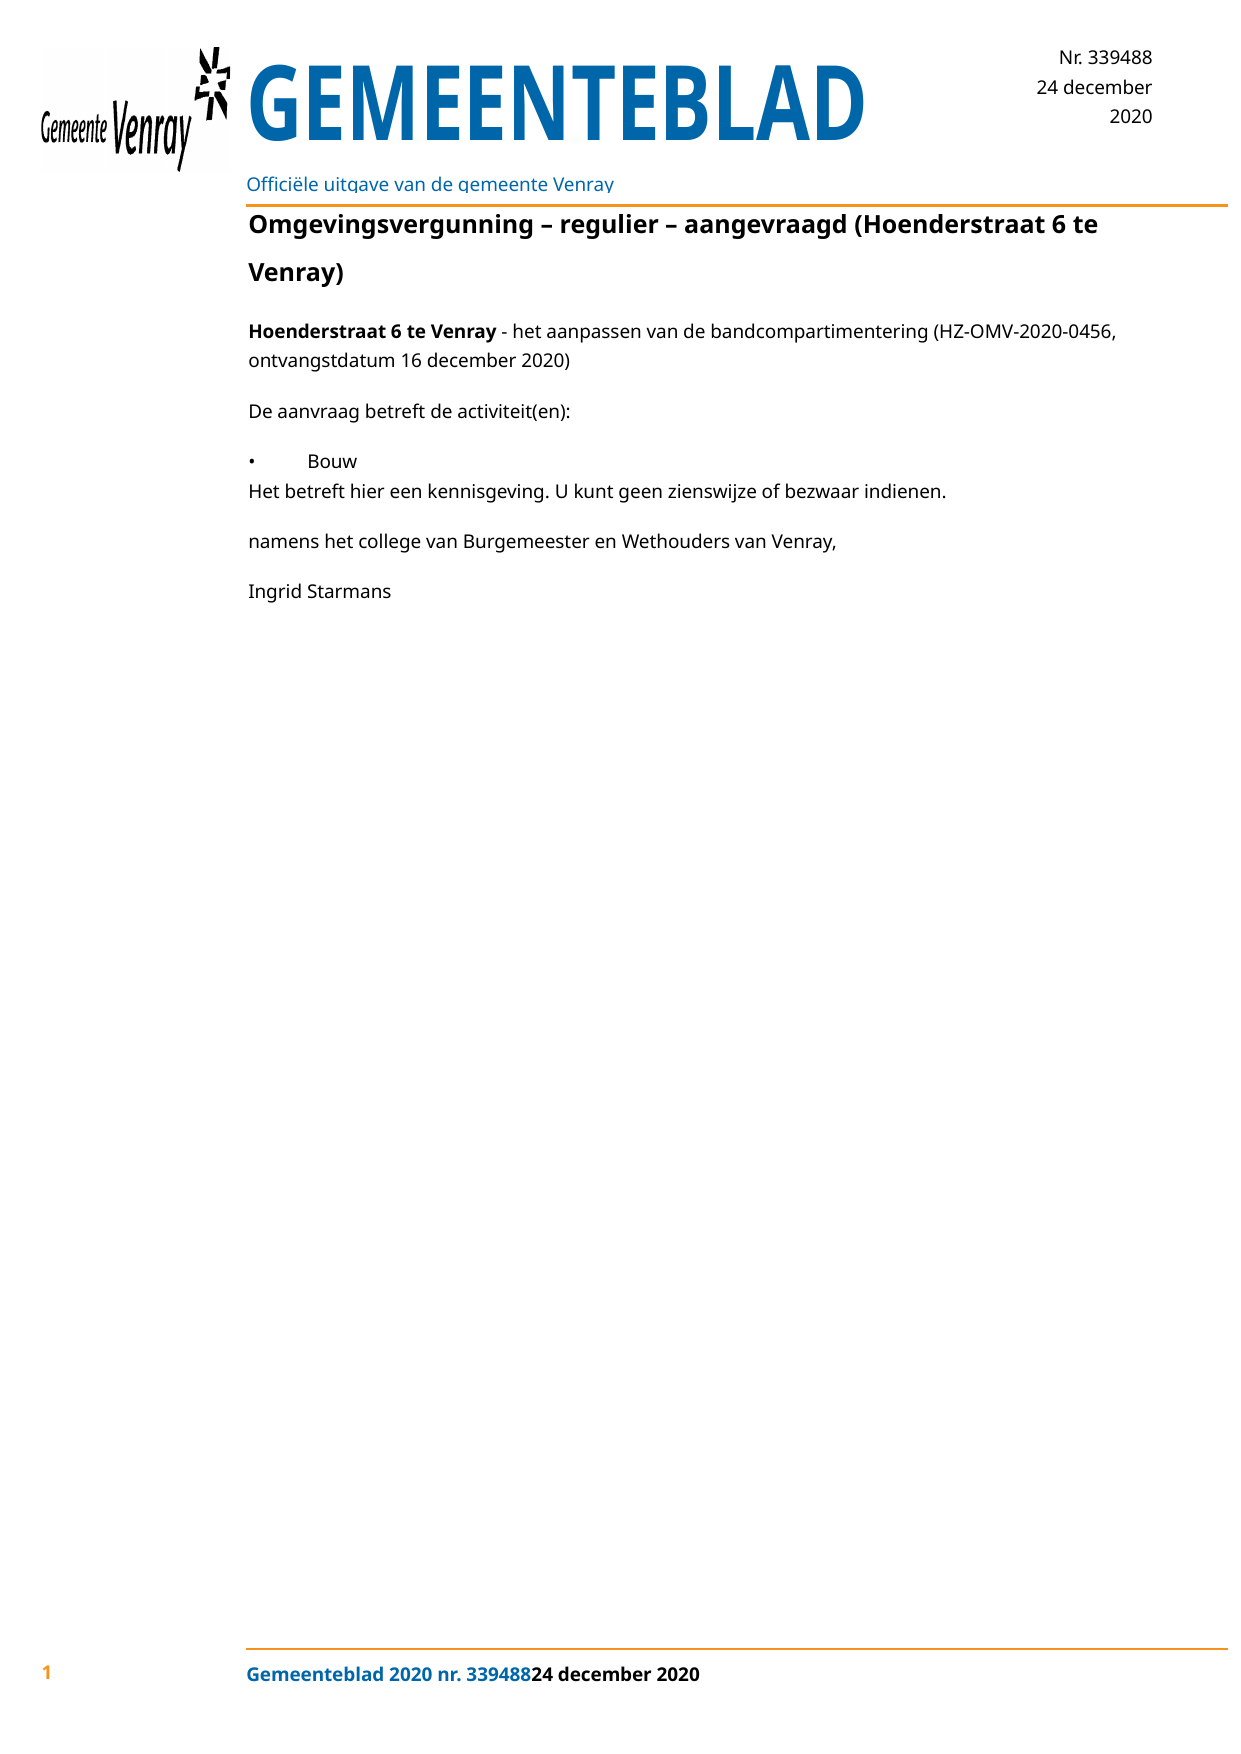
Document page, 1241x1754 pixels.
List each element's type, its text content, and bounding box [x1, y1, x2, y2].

text Hoenderstraat 6 te Venray - het aanpassen van de bandcompartimentering (HZ-OMV-2020-0456, ontvangstdatum 16 december 2020) [248, 318, 1152, 373]
text Omgevingsvergunning – regulier – aangevraagd (Hoenderstraat 6 te Venray) [248, 207, 1152, 288]
text Het betreft hier een kennisgeving. U kunt geen zienswijze of bezwaar indienen. [248, 478, 1152, 504]
list Bouw [248, 448, 1152, 474]
text Ingrid Starmans [248, 579, 1152, 604]
text namens het college van Burgemeester en Wethouders van Venray, [248, 528, 1152, 554]
text De aanvraag betreft de activiteit(en): [248, 398, 1152, 424]
picture [41, 47, 231, 172]
